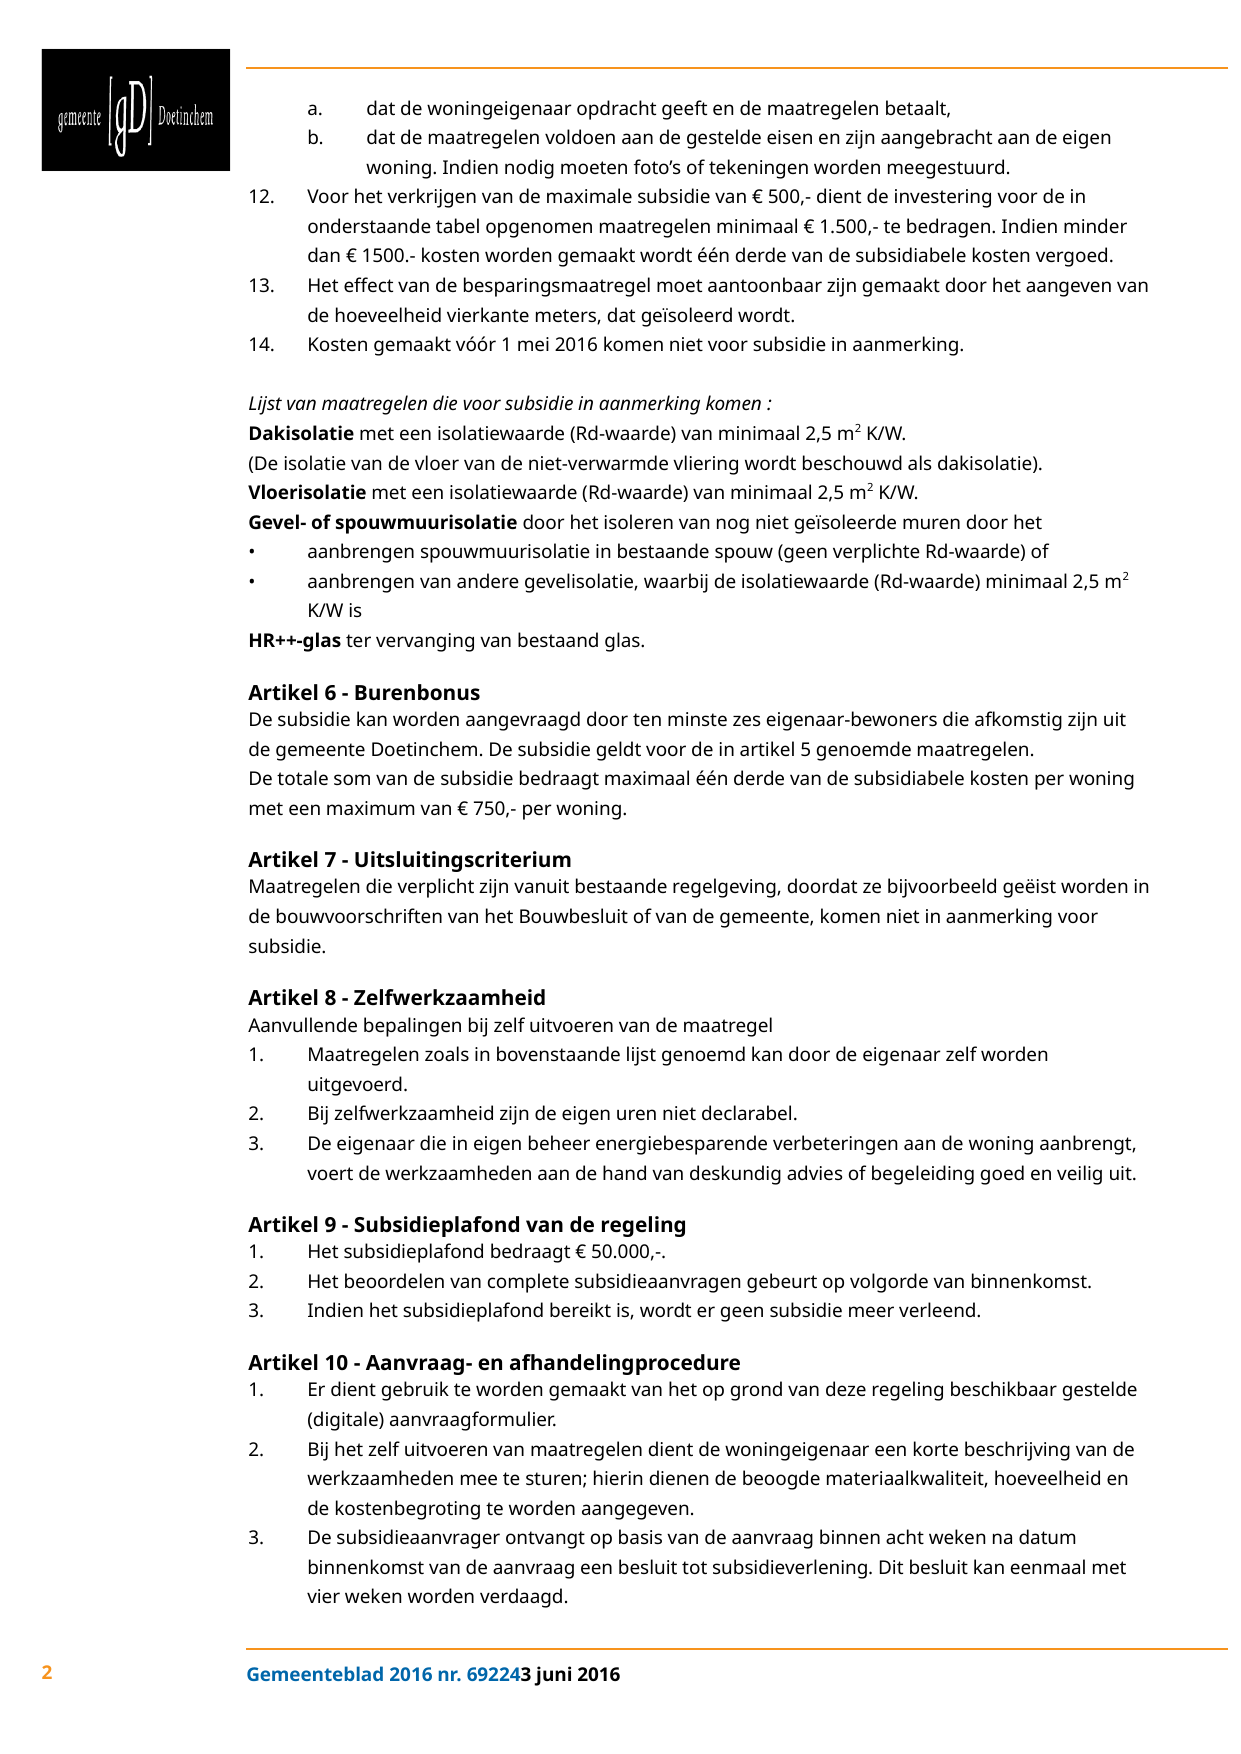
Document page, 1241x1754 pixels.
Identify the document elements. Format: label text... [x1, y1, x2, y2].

text Artikel 10 - Aanvraag- en afhandelingprocedure [248, 1348, 1152, 1377]
list Indien het subsidieplafond bereikt is, wordt er geen subsidie meer verleend. [248, 1298, 1152, 1323]
list De eigenaar die in eigen beheer energiebesparende verbeteringen aan de woning aanbrengt, voert de werkzaamheden aan de hand van deskundig advies of begeleiding goed en veilig uit. [248, 1130, 1152, 1185]
list Bij het zelf uitvoeren van maatregelen dient de woningeigenaar een korte beschrijving van de werkzaamheden mee te sturen; hierin dienen de beoogde materiaalkwaliteit, hoeveelheid en de kostenbegroting te worden aangegeven. [248, 1436, 1152, 1521]
text Aanvullende bepalingen bij zelf uitvoeren van de maatregel [248, 1012, 1152, 1037]
text Artikel 7 - Uitsluitingscriterium [248, 845, 1152, 874]
text Dakisolatie met een isolatiewaarde (Rd-waarde) van minimaal 2,5 m2 K/W. [248, 420, 1152, 446]
list Het beoordelen van complete subsidieaanvragen gebeurt op volgorde van binnenkomst. [248, 1268, 1152, 1294]
list De subsidieaanvrager ontvangt op basis van de aanvraag binnen acht weken na datum binnenkomst van de aanvraag een besluit tot subsidieverlening. Dit besluit kan eenmaal met vier weken worden verdaagd. [248, 1524, 1152, 1609]
list Het subsidieplafond bedraagt € 50.000,-. [248, 1238, 1152, 1264]
list aanbrengen spouwmuurisolatie in bestaande spouw (geen verplichte Rd-waarde) of [248, 538, 1152, 564]
text De subsidie kan worden aangevraagd door ten minste zes eigenaar-bewoners die afkomstig zijn uit de gemeente Doetinchem. De subsidie geldt voor de in artikel 5 genoemde maatregelen. [248, 706, 1152, 761]
list Kosten gemaakt vóór 1 mei 2016 komen niet voor subsidie in aanmerking. [248, 331, 1152, 357]
list dat de maatregelen voldoen aan de gestelde eisen en zijn aangebracht aan de eigen woning. Indien nodig moeten foto’s of tekeningen worden meegestuurd. [307, 124, 1152, 180]
list aanbrengen van andere gevelisolatie, waarbij de isolatiewaarde (Rd-waarde) minimaal 2,5 m2 K/W is [248, 568, 1152, 623]
text Gevel- of spouwmuurisolatie door het isoleren van nog niet geïsoleerde muren door het [248, 509, 1152, 535]
list Voor het verkrijgen van de maximale subsidie van € 500,- dient de investering voor de in onderstaande tabel opgenomen maatregelen minimaal € 1.500,- te bedragen. Indien minder dan € 1500.- kosten worden gemaakt wordt één derde van de subsidiabele kosten vergoed. [248, 183, 1152, 268]
text HR++-glas ter vervanging van bestaand glas. [248, 627, 1152, 653]
text (De isolatie van de vloer van de niet-verwarmde vliering wordt beschouwd als dakisolatie). [248, 450, 1152, 476]
text Lijst van maatregelen die voor subsidie in aanmerking komen : [248, 391, 1152, 416]
picture [41, 47, 231, 172]
text Maatregelen die verplicht zijn vanuit bestaande regelgeving, doordat ze bijvoorbeeld geëist worden in de bouwvoorschriften van het Bouwbesluit of van de gemeente, komen niet in aanmerking voor subsidie. [248, 874, 1152, 959]
list dat de woningeigenaar opdracht geeft en de maatregelen betaalt, [307, 95, 1152, 121]
list Het effect van de besparingsmaatregel moet aantoonbaar zijn gemaakt door het aangeven van de hoeveelheid vierkante meters, dat geïsoleerd wordt. [248, 272, 1152, 328]
text De totale som van de subsidie bedraagt maximaal één derde van de subsidiabele kosten per woning met een maximum van € 750,- per woning. [248, 765, 1152, 821]
text Artikel 8 - Zelfwerkzaamheid [248, 983, 1152, 1012]
list Er dient gebruik te worden gemaakt van het op grond van deze regeling beschikbaar gestelde (digitale) aanvraagformulier. [248, 1377, 1152, 1432]
text Vloerisolatie met een isolatiewaarde (Rd-waarde) van minimaal 2,5 m2 K/W. [248, 479, 1152, 505]
list Maatregelen zoals in bovenstaande lijst genoemd kan door de eigenaar zelf worden uitgevoerd. [248, 1041, 1152, 1097]
text Artikel 6 - Burenbonus [248, 678, 1152, 706]
list Bij zelfwerkzaamheid zijn de eigen uren niet declarabel. [248, 1101, 1152, 1126]
text Artikel 9 - Subsidieplafond van de regeling [248, 1210, 1152, 1238]
